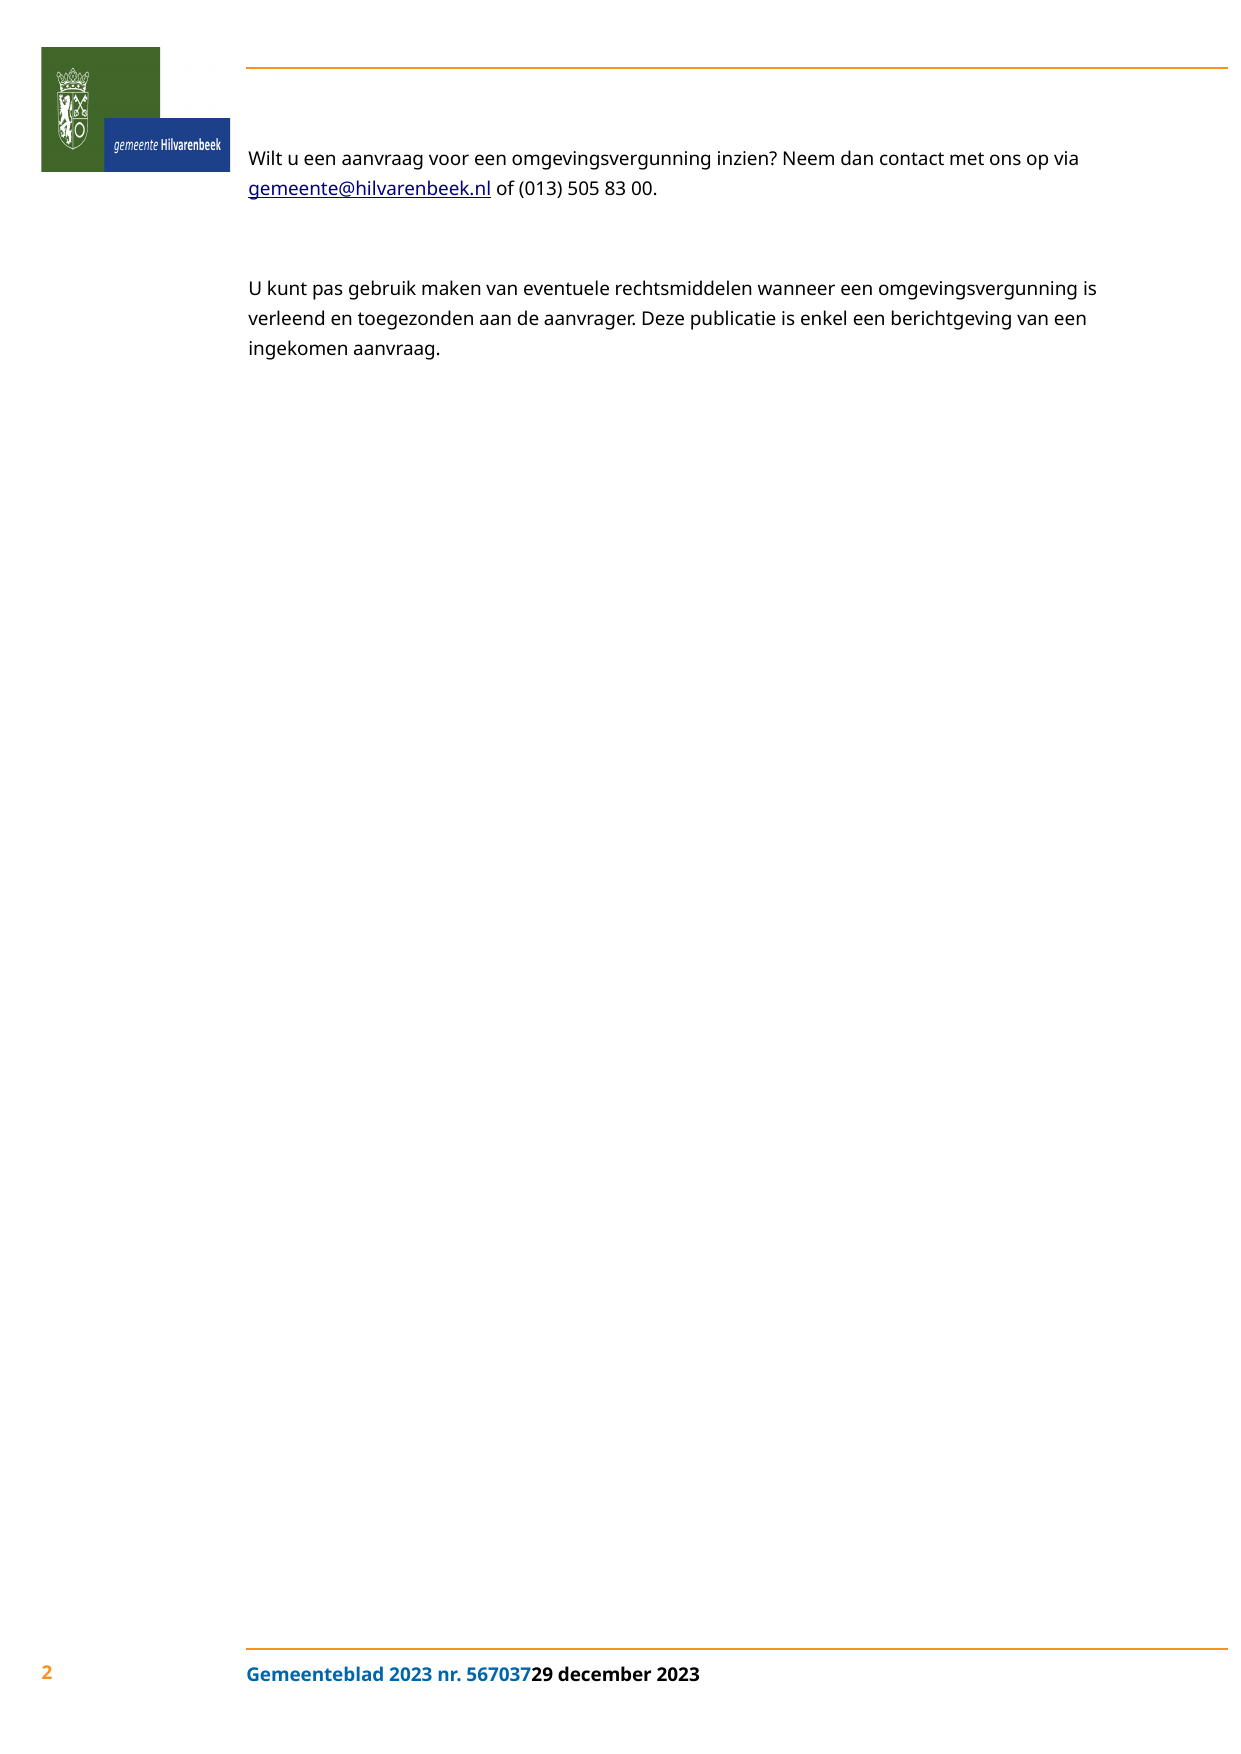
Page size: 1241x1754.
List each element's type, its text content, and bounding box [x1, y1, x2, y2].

text U kunt pas gebruik maken van eventuele rechtsmiddelen wanneer een omgevingsvergunning is verleend en toegezonden aan de aanvrager. Deze publicatie is enkel een berichtgeving van een ingekomen aanvraag. [248, 276, 1152, 361]
picture [41, 47, 231, 172]
text Wilt u een aanvraag voor een omgevingsvergunning inzien? Neem dan contact met ons op via gemeente@hilvarenbeek.nl of (013) 505 83 00. [248, 145, 1152, 201]
